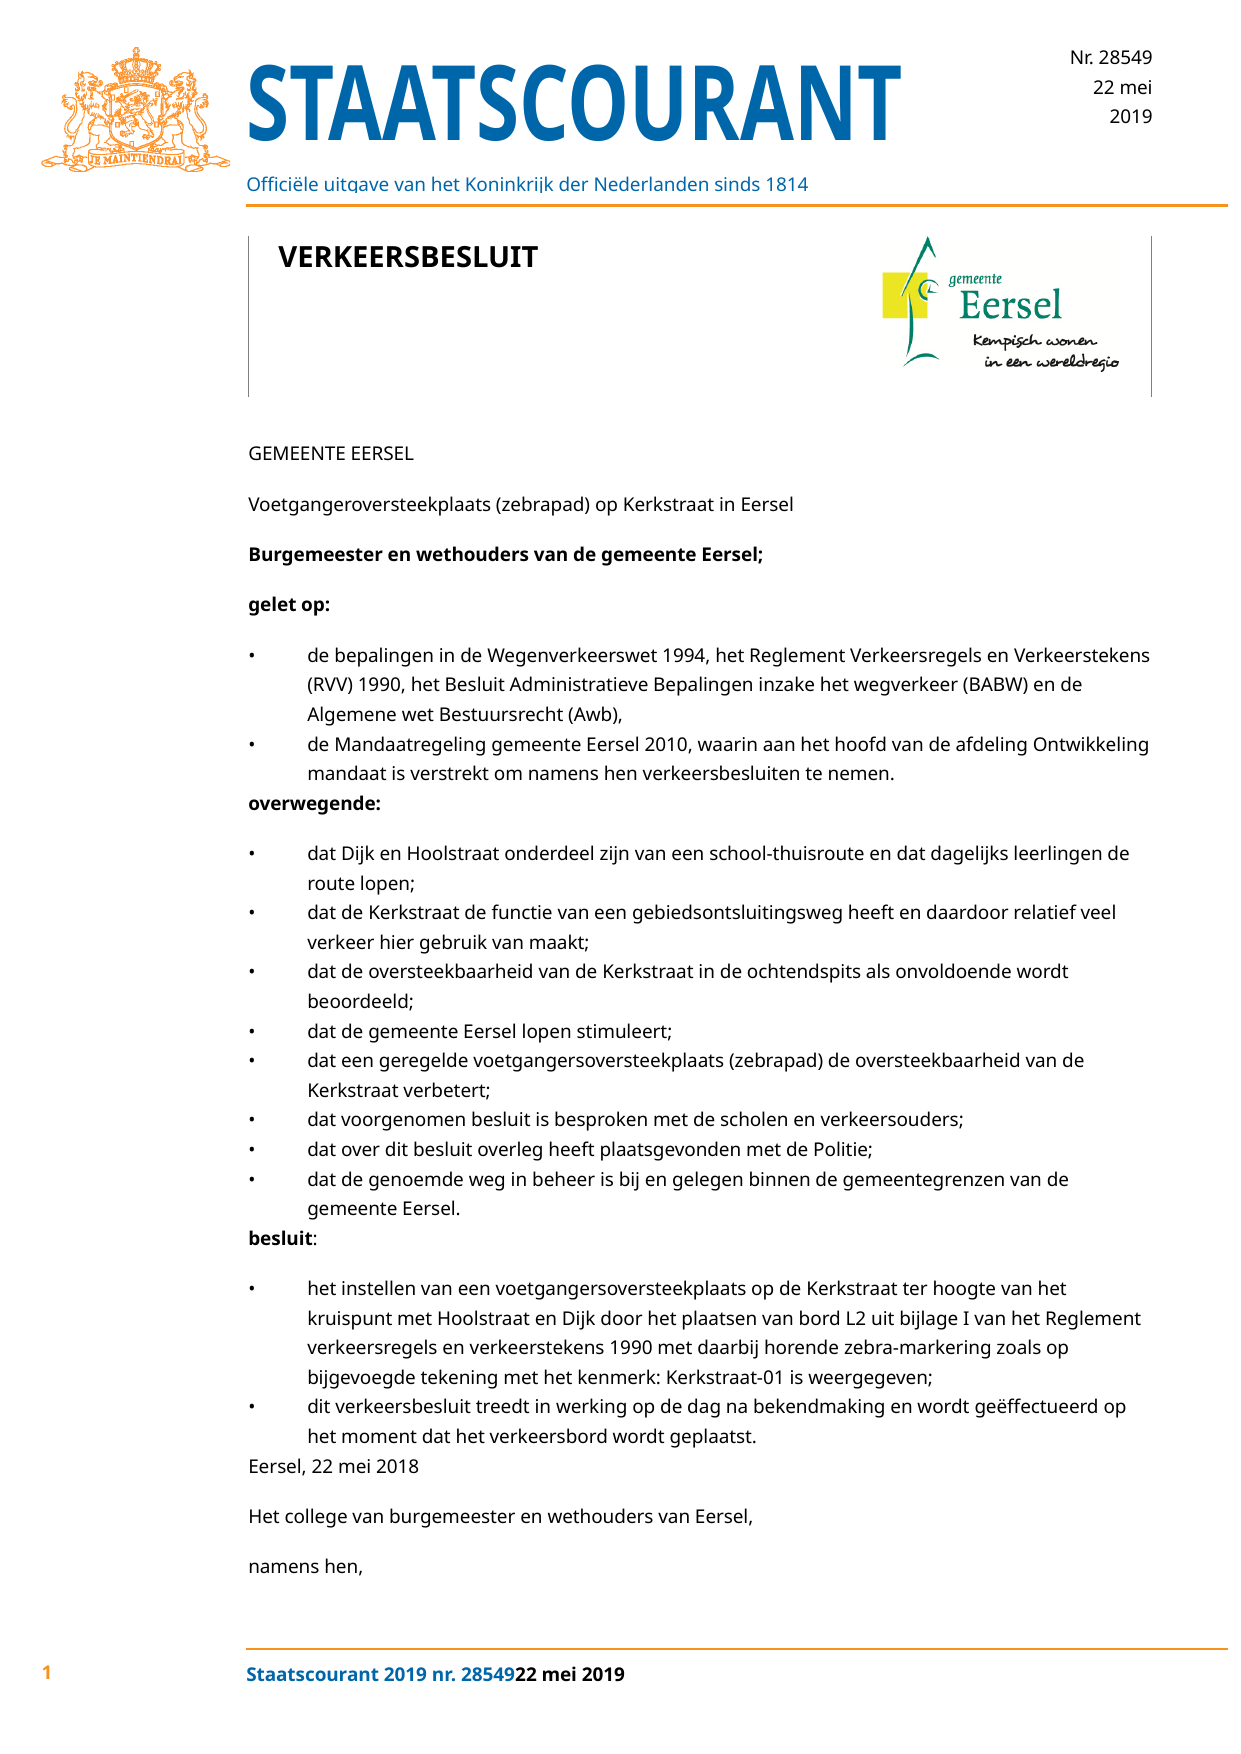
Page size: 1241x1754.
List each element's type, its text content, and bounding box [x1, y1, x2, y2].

text namens hen, [248, 1554, 1152, 1579]
table_header [850, 236, 1151, 397]
list dat over dit besluit overleg heeft plaatsgevonden met de Politie; [248, 1136, 1152, 1162]
text GEMEENTE EERSEL [248, 440, 1152, 466]
text besluit: [248, 1225, 1152, 1251]
list de Mandaatregeling gemeente Eersel 2010, waarin aan het hoofd van de afdeling Ontwikkeling mandaat is verstrekt om namens hen verkeersbesluiten te nemen. [248, 731, 1152, 786]
text Eersel, 22 mei 2018 [248, 1453, 1152, 1478]
list dat de oversteekbaarheid van de Kerkstraat in de ochtendspits als onvoldoende wordt beoordeeld; [248, 959, 1152, 1014]
text Het college van burgemeester en wethouders van Eersel, [248, 1503, 1152, 1529]
list dat voorgenomen besluit is besproken met de scholen en verkeersouders; [248, 1107, 1152, 1132]
list dat de genoemde weg in beheer is bij en gelegen binnen de gemeentegrenzen van de gemeente Eersel. [248, 1166, 1152, 1221]
list dat een geregelde voetgangersoversteekplaats (zebrapad) de oversteekbaarheid van de Kerkstraat verbetert; [248, 1047, 1152, 1103]
list dat Dijk en Hoolstraat onderdeel zijn van een school-thuisroute en dat dagelijks leerlingen de route lopen; [248, 840, 1152, 896]
text overwegende: [248, 790, 1152, 816]
list dat de gemeente Eersel lopen stimuleert; [248, 1018, 1152, 1043]
text gelet op: [248, 592, 1152, 617]
list dit verkeersbesluit treedt in werking op de dag na bekendmaking en wordt geëffectueerd op het moment dat het verkeersbord wordt geplaatst. [248, 1394, 1152, 1449]
list het instellen van een voetgangersoversteekplaats op de Kerkstraat ter hoogte van het kruispunt met Hoolstraat en Dijk door het plaatsen van bord L2 uit bijlage I van het Reglement verkeersregels en verkeerstekens 1990 met daarbij horende zebra-markering zoals op bijgevoegde tekening met het kenmerk: Kerkstraat-01 is weergegeven; [248, 1275, 1152, 1390]
table_header VERKEERSBESLUIT [249, 236, 850, 397]
picture [882, 236, 1119, 372]
list de bepalingen in de Wegenverkeerswet 1994, het Reglement Verkeersregels en Verkeerstekens (RVV) 1990, het Besluit Administratieve Bepalingen inzake het wegverkeer (BABW) en de Algemene wet Bestuursrecht (Awb), [248, 642, 1152, 727]
text Burgemeester en wethouders van de gemeente Eersel; [248, 541, 1152, 567]
text Voetgangeroversteekplaats (zebrapad) op Kerkstraat in Eersel [248, 491, 1152, 516]
picture [41, 47, 231, 172]
list dat de Kerkstraat de functie van een gebiedsontsluitingsweg heeft en daardoor relatief veel verkeer hier gebruik van maakt; [248, 899, 1152, 955]
